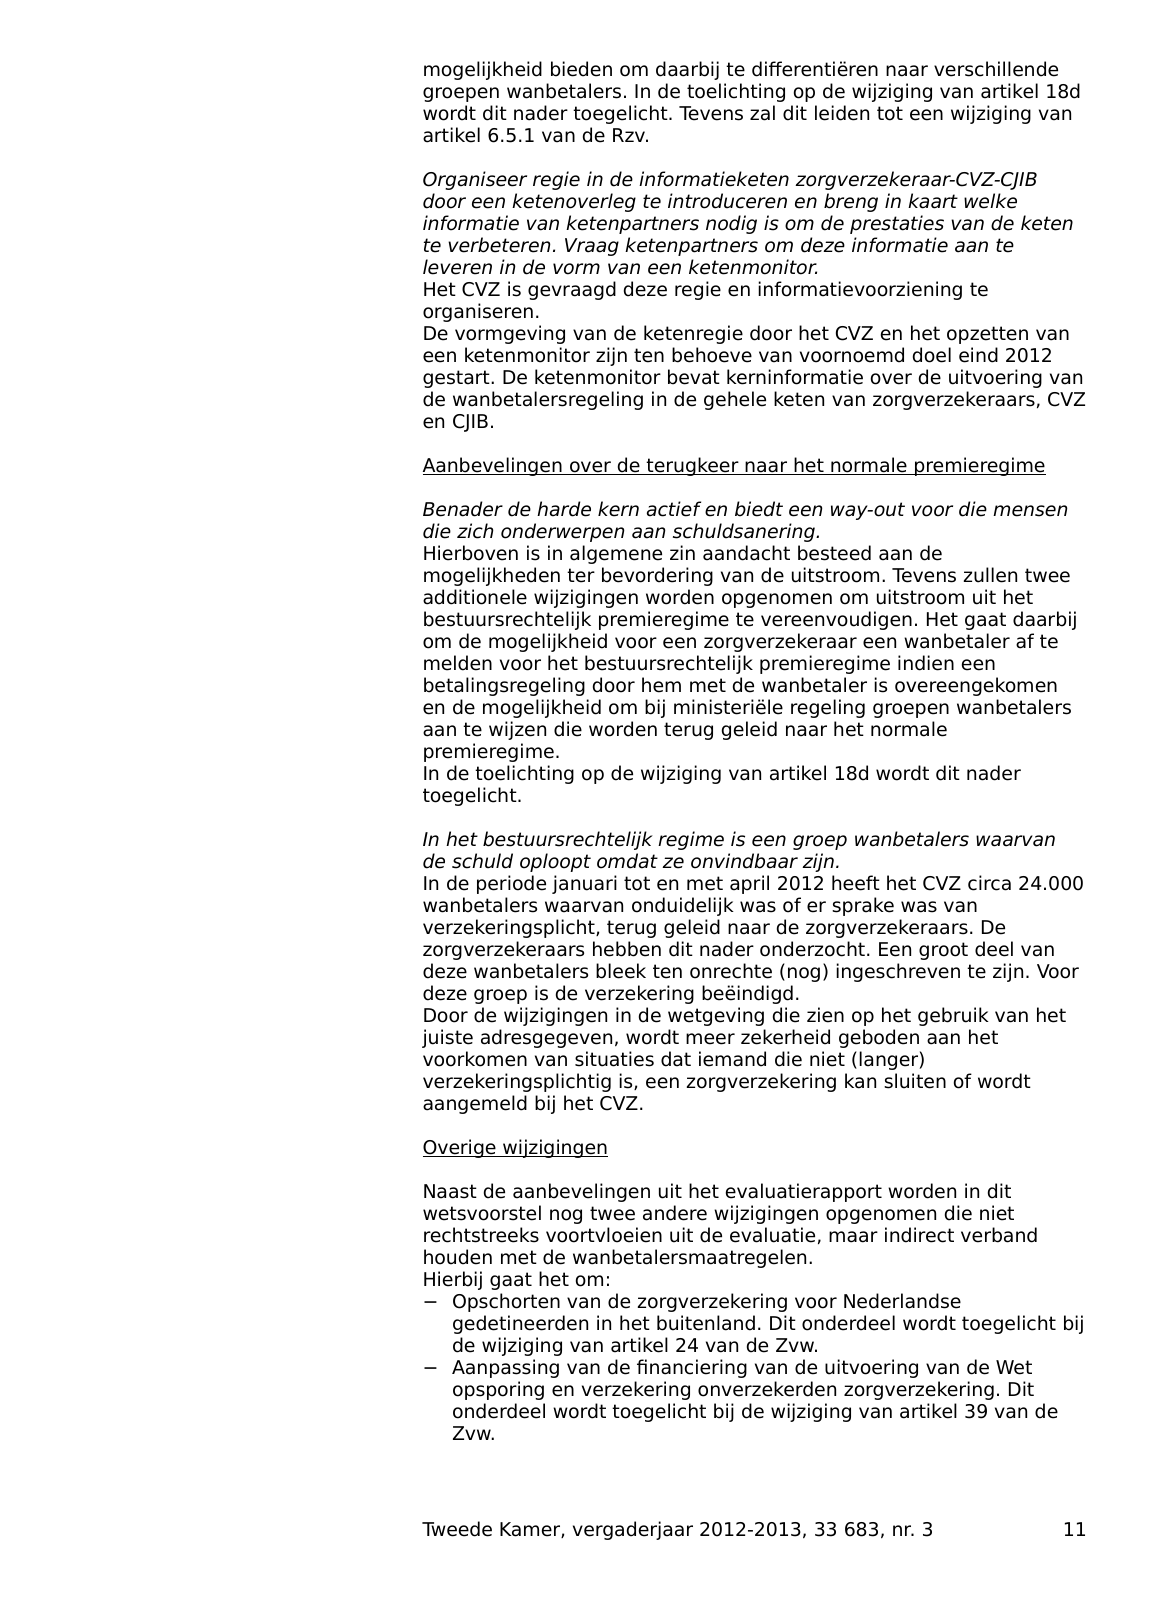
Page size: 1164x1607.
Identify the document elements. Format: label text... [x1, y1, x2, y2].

text Hierbij gaat het om: [422, 1269, 1087, 1291]
text Door de wijzigingen in de wetgeving die zien op het gebruik van het juiste adresgegeven, wordt meer zekerheid geboden aan het voorkomen van situaties dat iemand die niet (langer) verzekeringsplichtig is, een zorgverzekering kan sluiten of wordt aangemeld bij het CVZ. [422, 1005, 1087, 1115]
text − Opschorten van de zorgverzekering voor Nederlandse gedetineerden in het buitenland. Dit onderdeel wordt toegelicht bij de wijziging van artikel 24 van de Zvw. [422, 1291, 1087, 1357]
text In het bestuursrechtelijk regime is een groep wanbetalers waarvan de schuld oploopt omdat ze onvindbaar zijn. [422, 829, 1087, 873]
text De vormgeving van de ketenregie door het CVZ en het opzetten van een ketenmonitor zijn ten behoeve van voornoemd doel eind 2012 gestart. De ketenmonitor bevat kerninformatie over de uitvoering van de wanbetalersregeling in de gehele keten van zorgverzekeraars, CVZ en CJIB. [422, 323, 1087, 433]
text Het CVZ is gevraagd deze regie en informatievoorziening te organiseren. [422, 279, 1087, 323]
text − Aanpassing van de financiering van de uitvoering van de Wet opsporing en verzekering onverzekerden zorgverzekering. Dit onderdeel wordt toegelicht bij de wijziging van artikel 39 van de Zvw. [422, 1357, 1087, 1445]
text mogelijkheid bieden om daarbij te differentiëren naar verschillende groepen wanbetalers. In de toelichting op de wijziging van artikel 18d wordt dit nader toegelicht. Tevens zal dit leiden tot een wijziging van artikel 6.5.1 van de Rzv. [422, 59, 1087, 147]
subtitle Aanbevelingen over de terugkeer naar het normale premieregime [422, 455, 1087, 477]
text In de periode januari tot en met april 2012 heeft het CVZ circa 24.000 wanbetalers waarvan onduidelijk was of er sprake was van verzekeringsplicht, terug geleid naar de zorgverzekeraars. De zorgverzekeraars hebben dit nader onderzocht. Een groot deel van deze wanbetalers bleek ten onrechte (nog) ingeschreven te zijn. Voor deze groep is de verzekering beëindigd. [422, 873, 1087, 1005]
text Hierboven is in algemene zin aandacht besteed aan de mogelijkheden ter bevordering van de uitstroom. Tevens zullen twee additionele wijzigingen worden opgenomen om uitstroom uit het bestuursrechtelijk premieregime te vereenvoudigen. Het gaat daarbij om de mogelijkheid voor een zorgverzekeraar een wanbetaler af te melden voor het bestuursrechtelijk premieregime indien een betalingsregeling door hem met de wanbetaler is overeengekomen en de mogelijkheid om bij ministeriële regeling groepen wanbetalers aan te wijzen die worden terug geleid naar het normale premieregime. [422, 543, 1087, 763]
text Naast de aanbevelingen uit het evaluatierapport worden in dit wetsvoorstel nog twee andere wijzigingen opgenomen die niet rechtstreeks voortvloeien uit de evaluatie, maar indirect verband houden met de wanbetalersmaatregelen. [422, 1181, 1087, 1269]
subtitle Overige wijzigingen [422, 1137, 1087, 1159]
text Benader de harde kern actief en biedt een way-out voor die mensen die zich onderwerpen aan schuldsanering. [422, 499, 1087, 543]
text Organiseer regie in de informatieketen zorgverzekeraar-CVZ-CJIB door een ketenoverleg te introduceren en breng in kaart welke informatie van ketenpartners nodig is om de prestaties van de keten te verbeteren. Vraag ketenpartners om deze informatie aan te leveren in de vorm van een ketenmonitor. [422, 169, 1087, 279]
text In de toelichting op de wijziging van artikel 18d wordt dit nader toegelicht. [422, 763, 1087, 807]
